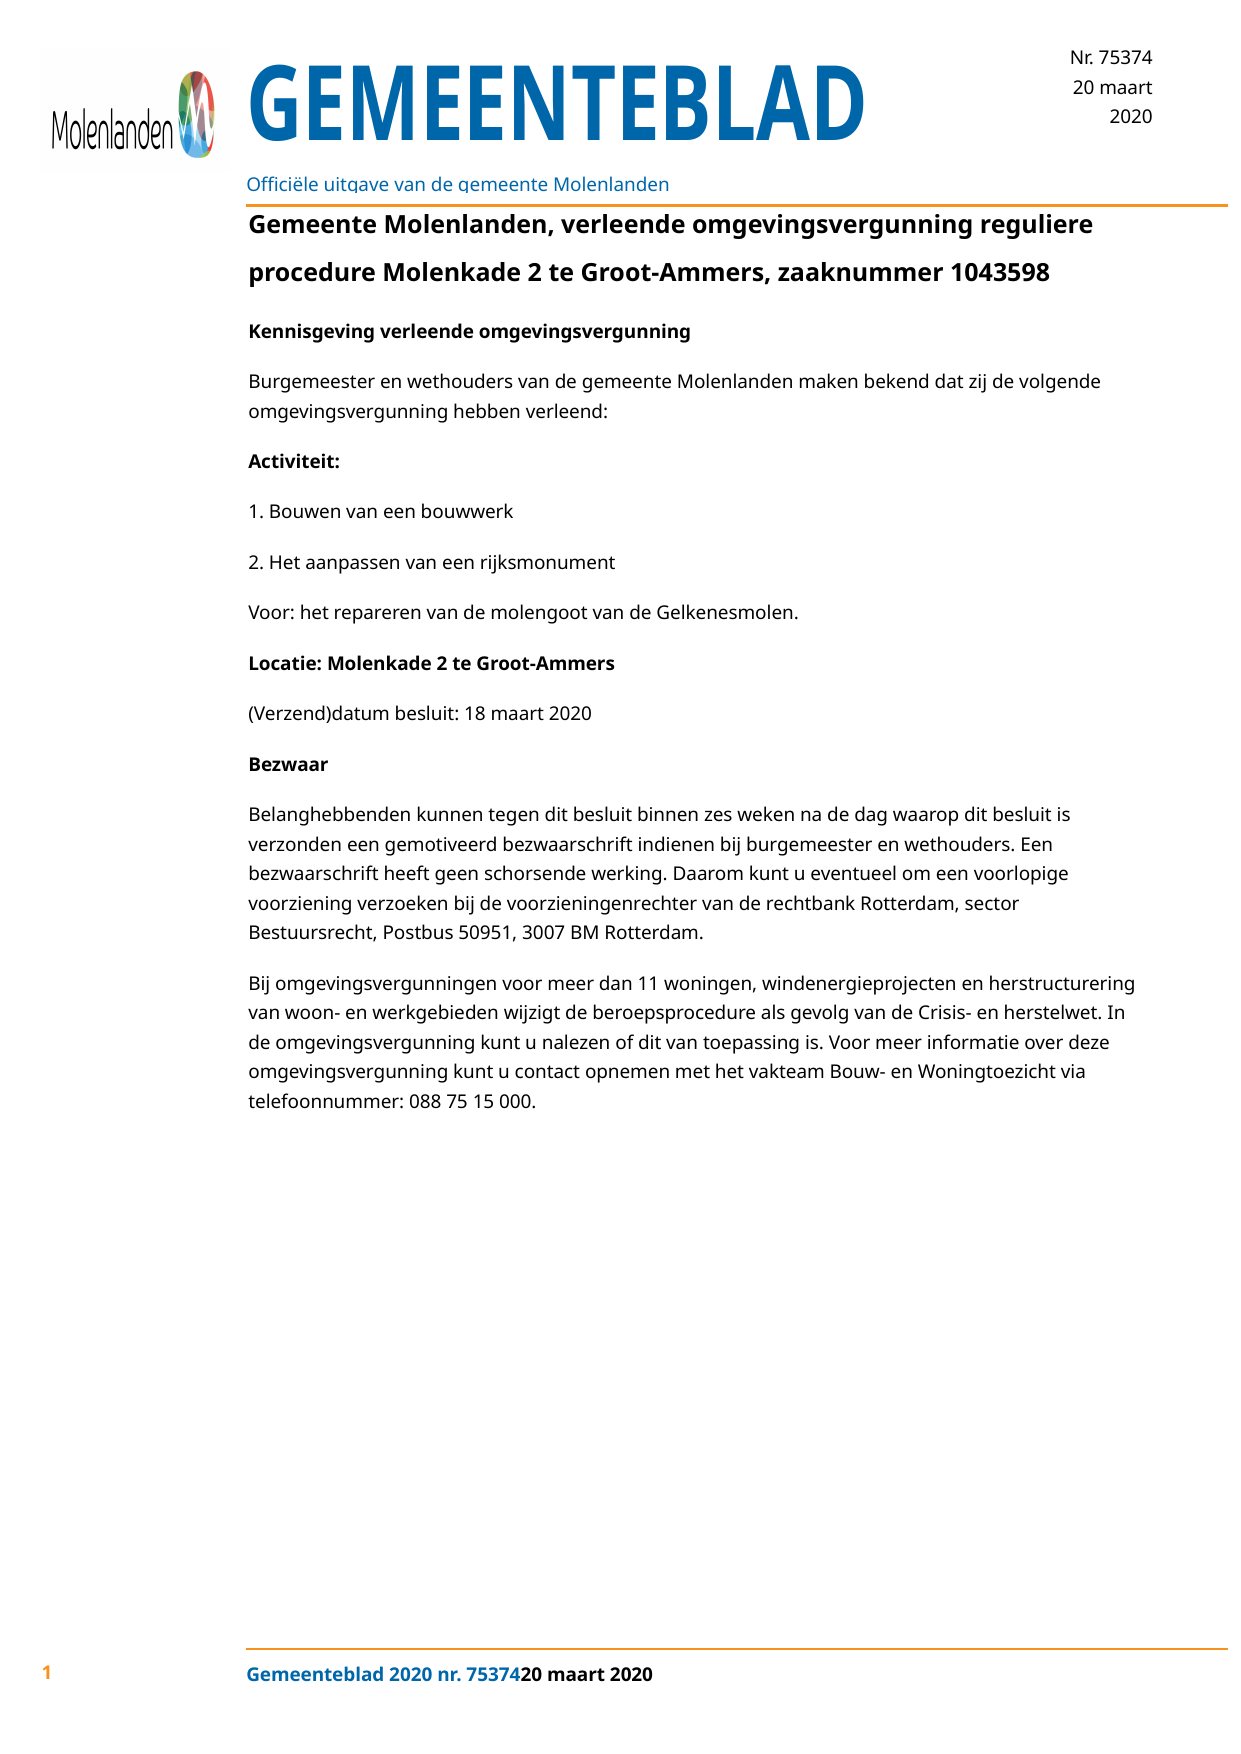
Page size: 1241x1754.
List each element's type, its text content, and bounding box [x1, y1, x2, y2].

text Gemeente Molenlanden, verleende omgevingsvergunning reguliere procedure Molenkade 2 te Groot-Ammers, zaaknummer 1043598 [248, 207, 1152, 288]
text Locatie: Molenkade 2 te Groot-Ammers [248, 650, 1152, 676]
text 2. Het aanpassen van een rijksmonument [248, 549, 1152, 575]
text Activiteit: [248, 448, 1152, 474]
text Bezwaar [248, 751, 1152, 777]
text Kennisgeving verleende omgevingsvergunning [248, 318, 1152, 344]
text Voor: het repareren van de molengoot van de Gelkenesmolen. [248, 599, 1152, 625]
text Belanghebbenden kunnen tegen dit besluit binnen zes weken na de dag waarop dit besluit is verzonden een gemotiveerd bezwaarschrift indienen bij burgemeester en wethouders. Een bezwaarschrift heeft geen schorsende werking. Daarom kunt u eventueel om een voorlopige voorziening verzoeken bij de voorzieningenrechter van de rechtbank Rotterdam, sector Bestuursrecht, Postbus 50951, 3007 BM Rotterdam. [248, 801, 1152, 945]
picture [41, 47, 231, 172]
text Burgemeester en wethouders van de gemeente Molenlanden maken bekend dat zij de volgende omgevingsvergunning hebben verleend: [248, 368, 1152, 424]
text (Verzend)datum besluit: 18 maart 2020 [248, 700, 1152, 726]
text 1. Bouwen van een bouwwerk [248, 499, 1152, 524]
text Bij omgevingsvergunningen voor meer dan 11 woningen, windenergieprojecten en herstructurering van woon- en werkgebieden wijzigt de beroepsprocedure als gevolg van de Crisis- en herstelwet. In de omgevingsvergunning kunt u nalezen of dit van toepassing is. Voor meer informatie over deze omgevingsvergunning kunt u contact opnemen met het vakteam Bouw- en Woningtoezicht via telefoonnummer: 088 75 15 000. [248, 970, 1152, 1114]
